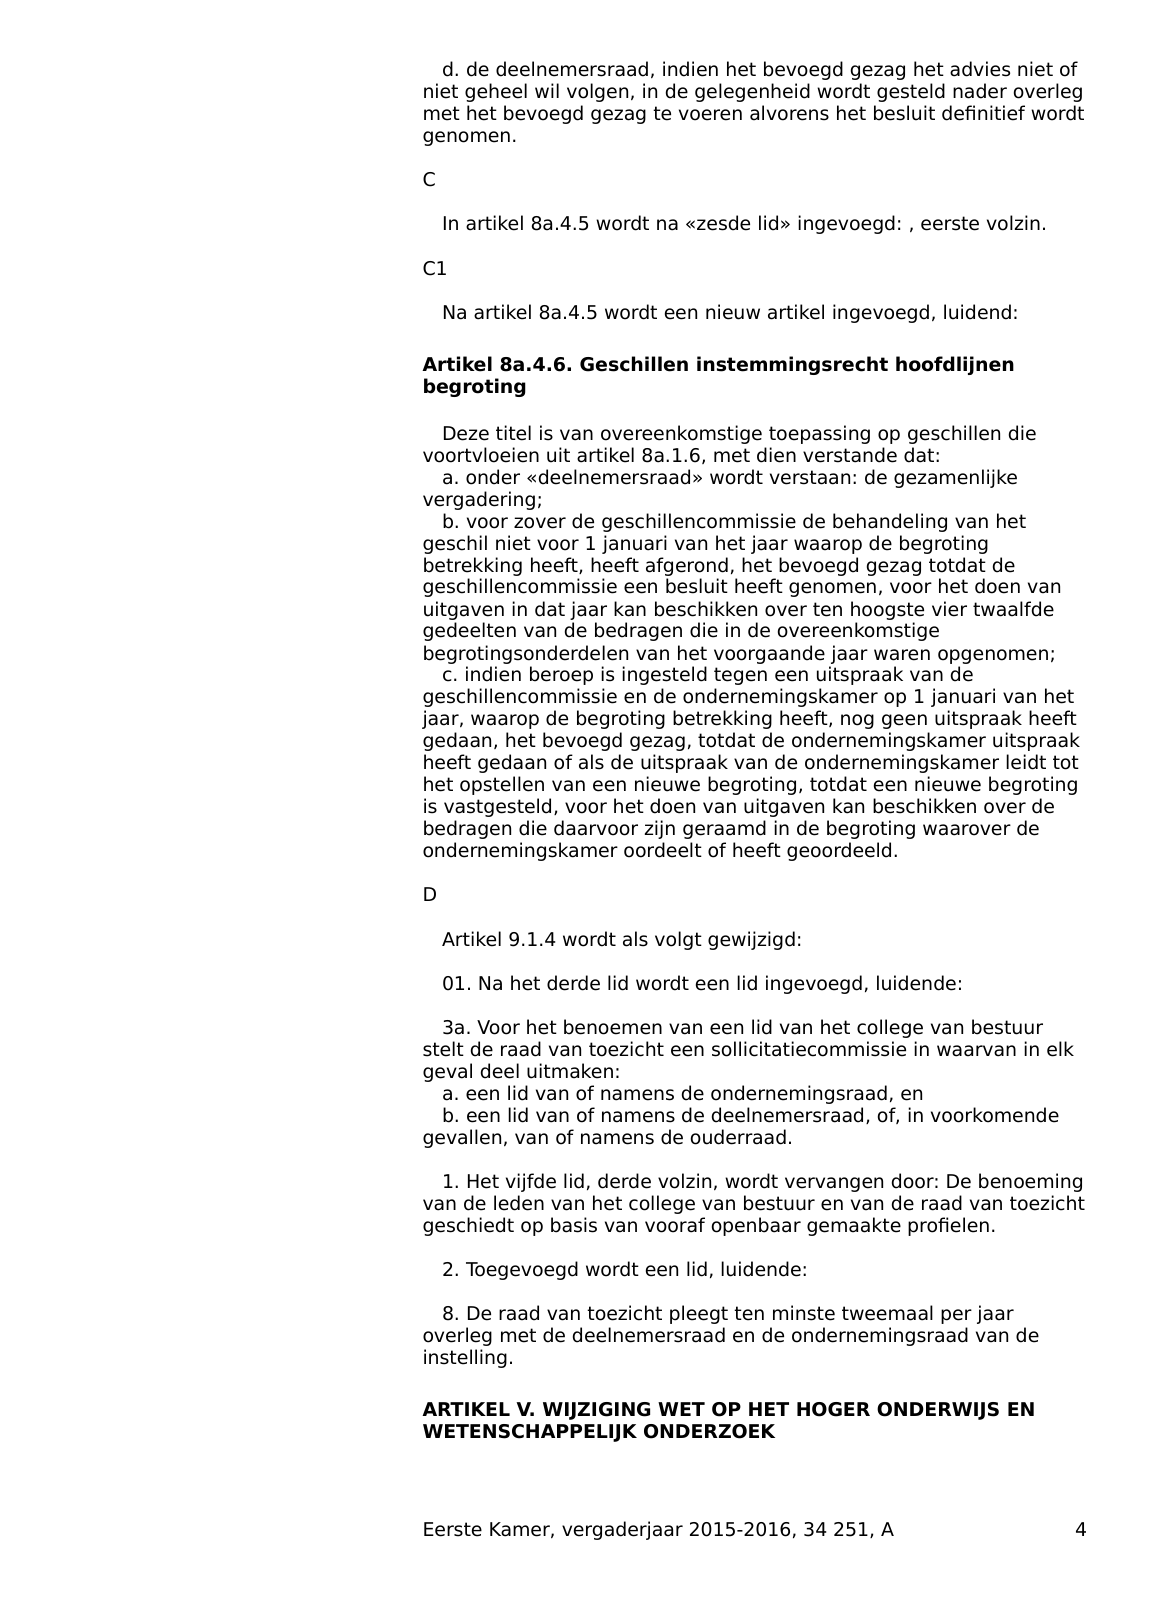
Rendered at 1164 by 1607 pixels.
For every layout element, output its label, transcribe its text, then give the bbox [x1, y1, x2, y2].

text In artikel 8a.4.5 wordt na «zesde lid» ingevoegd: , eerste volzin. [422, 213, 1087, 235]
text Deze titel is van overeenkomstige toepassing op geschillen die voortvloeien uit artikel 8a.1.6, met dien verstande dat: [422, 423, 1087, 467]
text a. onder «deelnemersraad» wordt verstaan: de gezamenlijke vergadering; [422, 467, 1087, 511]
text 01. Na het derde lid wordt een lid ingevoegd, luidende: [422, 973, 1087, 995]
text c. indien beroep is ingesteld tegen een uitspraak van de geschillencommissie en de ondernemingskamer op 1 januari van het jaar, waarop de begroting betrekking heeft, nog geen uitspraak heeft gedaan, het bevoegd gezag, totdat de ondernemingskamer uitspraak heeft gedaan of als de uitspraak van de ondernemingskamer leidt tot het opstellen van een nieuwe begroting, totdat een nieuwe begroting is vastgesteld, voor het doen van uitgaven kan beschikken over de bedragen die daarvoor zijn geraamd in de begroting waarover de ondernemingskamer oordeelt of heeft geoordeeld. [422, 664, 1087, 862]
text d. de deelnemersraad, indien het bevoegd gezag het advies niet of niet geheel wil volgen, in de gelegenheid wordt gesteld nader overleg met het bevoegd gezag te voeren alvorens het besluit definitief wordt genomen. [422, 59, 1087, 147]
text a. een lid van of namens de ondernemingsraad, en [422, 1083, 1087, 1105]
text Na artikel 8a.4.5 wordt een nieuw artikel ingevoegd, luidend: [422, 302, 1087, 324]
text b. voor zover de geschillencommissie de behandeling van het geschil niet voor 1 januari van het jaar waarop de begroting betrekking heeft, heeft afgerond, het bevoegd gezag totdat de geschillencommissie een besluit heeft genomen, voor het doen van uitgaven in dat jaar kan beschikken over ten hoogste vier twaalfde gedeelten van de bedragen die in de overeenkomstige begrotingsonderdelen van het voorgaande jaar waren opgenomen; [422, 511, 1087, 664]
text 3a. Voor het benoemen van een lid van het college van bestuur stelt de raad van toezicht een sollicitatiecommissie in waarvan in elk geval deel uitmaken: [422, 1017, 1087, 1083]
text b. een lid van of namens de deelnemersraad, of, in voorkomende gevallen, van of namens de ouderraad. [422, 1105, 1087, 1149]
text C [422, 169, 1087, 191]
subtitle Artikel 8a.4.6. Geschillen instemmingsrecht hoofdlijnen begroting [422, 354, 1087, 398]
subtitle ARTIKEL V. WIJZIGING WET OP HET HOGER ONDERWIJS EN WETENSCHAPPELIJK ONDERZOEK [422, 1399, 1087, 1443]
text 1. Het vijfde lid, derde volzin, wordt vervangen door: De benoeming van de leden van het college van bestuur en van de raad van toezicht geschiedt op basis van vooraf openbaar gemaakte profielen. [422, 1171, 1087, 1237]
text 2. Toegevoegd wordt een lid, luidende: [422, 1259, 1087, 1281]
text C1 [422, 257, 1087, 279]
text Artikel 9.1.4 wordt als volgt gewijzigd: [422, 928, 1087, 951]
text D [422, 884, 1087, 906]
text 8. De raad van toezicht pleegt ten minste tweemaal per jaar overleg met de deelnemersraad en de ondernemingsraad van de instelling. [422, 1303, 1087, 1369]
